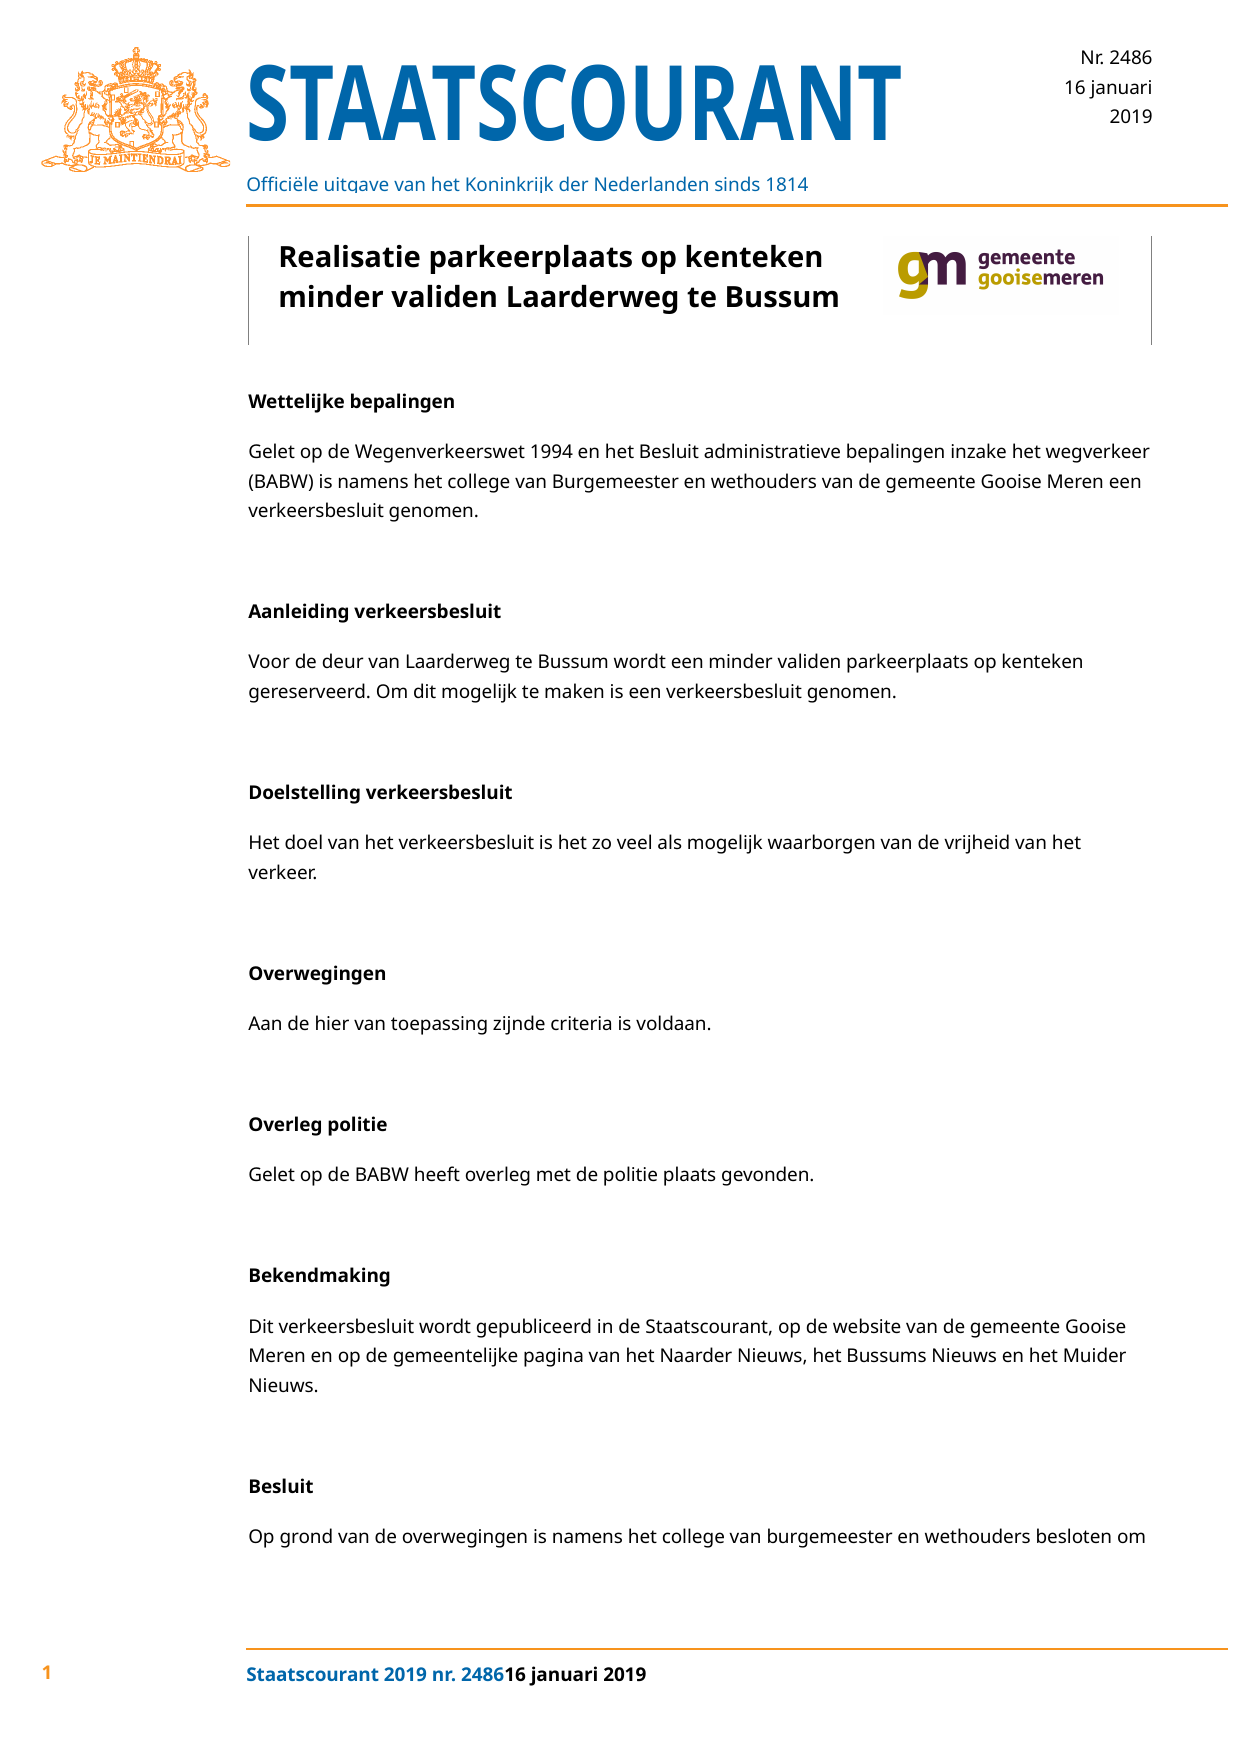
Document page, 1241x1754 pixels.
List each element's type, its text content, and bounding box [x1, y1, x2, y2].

text Aanleiding verkeersbesluit [248, 598, 1152, 624]
text Gelet op de BABW heeft overleg met de politie plaats gevonden. [248, 1162, 1152, 1187]
text Het doel van het verkeersbesluit is het zo veel als mogelijk waarborgen van de vrijheid van het verkeer. [248, 829, 1152, 885]
text Overwegingen [248, 960, 1152, 986]
table_header Realisatie parkeerplaats op kenteken minder validen Laarderweg te Bussum [249, 236, 850, 345]
text Bekendmaking [248, 1262, 1152, 1288]
picture [882, 236, 1119, 315]
text Overleg politie [248, 1111, 1152, 1137]
text Gelet op de Wegenverkeerswet 1994 en het Besluit administratieve bepalingen inzake het wegverkeer (BABW) is namens het college van Burgemeester en wethouders van de gemeente Gooise Meren een verkeersbesluit genomen. [248, 438, 1152, 523]
text Doelstelling verkeersbesluit [248, 779, 1152, 805]
text Voor de deur van Laarderweg te Bussum wordt een minder validen parkeerplaats op kenteken gereserveerd. Om dit mogelijk te maken is een verkeersbesluit genomen. [248, 649, 1152, 704]
text Wettelijke bepalingen [248, 388, 1152, 414]
picture [41, 47, 231, 172]
text Aan de hier van toepassing zijnde criteria is voldaan. [248, 1010, 1152, 1036]
table_header [850, 236, 1151, 345]
text Dit verkeersbesluit wordt gepubliceerd in de Staatscourant, op de website van de gemeente Gooise Meren en op de gemeentelijke pagina van het Naarder Nieuws, het Bussums Nieuws en het Muider Nieuws. [248, 1313, 1152, 1398]
text Op grond van de overwegingen is namens het college van burgemeester en wethouders besloten om [248, 1523, 1152, 1549]
text Besluit [248, 1473, 1152, 1499]
